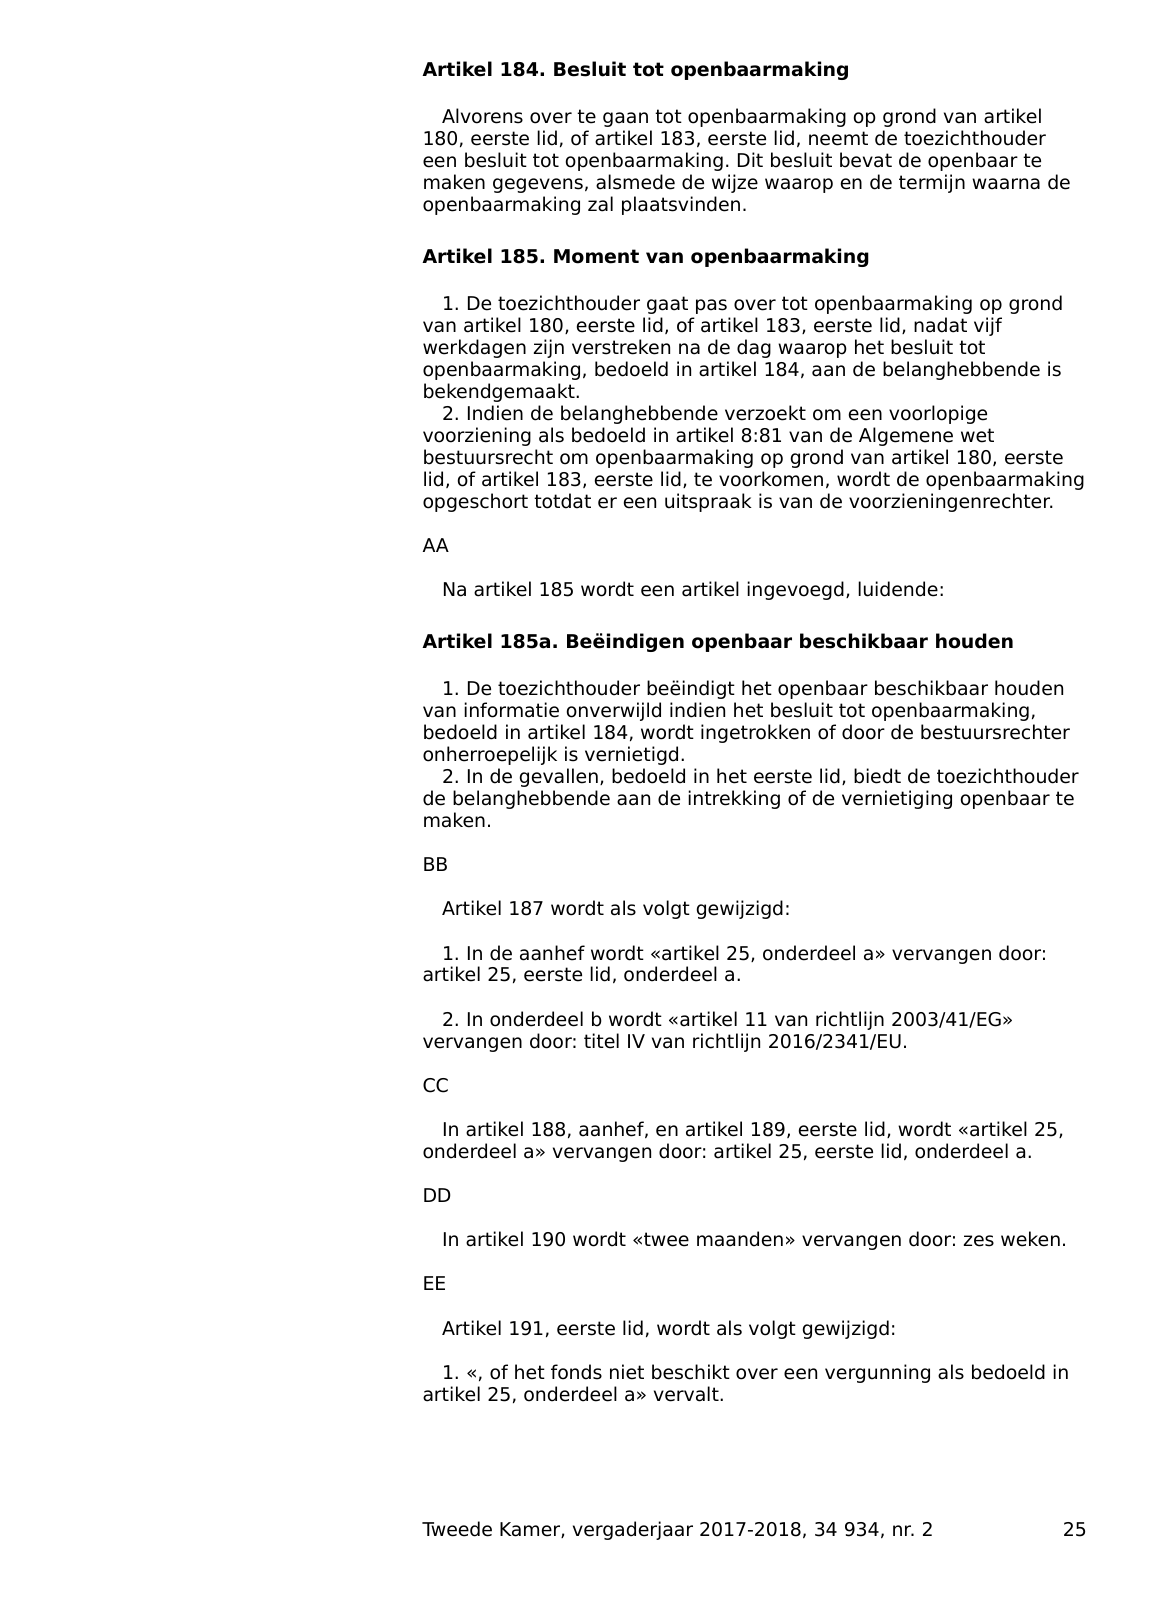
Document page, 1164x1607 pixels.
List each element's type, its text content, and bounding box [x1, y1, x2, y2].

text 1. «, of het fonds niet beschikt over een vergunning als bedoeld in artikel 25, onderdeel a» vervalt. [422, 1362, 1087, 1406]
text 2. In de gevallen, bedoeld in het eerste lid, biedt de toezichthouder de belanghebbende aan de intrekking of de vernietiging openbaar te maken. [422, 766, 1087, 832]
text Artikel 187 wordt als volgt gewijzigd: [422, 898, 1087, 920]
text 1. De toezichthouder beëindigt het openbaar beschikbaar houden van informatie onverwijld indien het besluit tot openbaarmaking, bedoeld in artikel 184, wordt ingetrokken of door de bestuursrechter onherroepelijk is vernietigd. [422, 678, 1087, 766]
text BB [422, 854, 1087, 876]
text 2. Indien de belanghebbende verzoekt om een voorlopige voorziening als bedoeld in artikel 8:81 van de Algemene wet bestuursrecht om openbaarmaking op grond van artikel 180, eerste lid, of artikel 183, eerste lid, te voorkomen, wordt de openbaarmaking opgeschort totdat er een uitspraak is van de voorzieningenrechter. [422, 403, 1087, 513]
text 2. In onderdeel b wordt «artikel 11 van richtlijn 2003/41/EG» vervangen door: titel IV van richtlijn 2016/2341/EU. [422, 1008, 1087, 1052]
text Artikel 191, eerste lid, wordt als volgt gewijzigd: [422, 1317, 1087, 1339]
text CC [422, 1075, 1087, 1097]
text In artikel 188, aanhef, en artikel 189, eerste lid, wordt «artikel 25, onderdeel a» vervangen door: artikel 25, eerste lid, onderdeel a. [422, 1119, 1087, 1163]
subtitle Artikel 185a. Beëindigen openbaar beschikbaar houden [422, 631, 1087, 653]
text Na artikel 185 wordt een artikel ingevoegd, luidende: [422, 579, 1087, 601]
text 1. De toezichthouder gaat pas over tot openbaarmaking op grond van artikel 180, eerste lid, of artikel 183, eerste lid, nadat vijf werkdagen zijn verstreken na de dag waarop het besluit tot openbaarmaking, bedoeld in artikel 184, aan de belanghebbende is bekendgemaakt. [422, 293, 1087, 403]
text Alvorens over te gaan tot openbaarmaking op grond van artikel 180, eerste lid, of artikel 183, eerste lid, neemt de toezichthouder een besluit tot openbaarmaking. Dit besluit bevat de openbaar te maken gegevens, alsmede de wijze waarop en de termijn waarna de openbaarmaking zal plaatsvinden. [422, 106, 1087, 216]
text In artikel 190 wordt «twee maanden» vervangen door: zes weken. [422, 1229, 1087, 1251]
subtitle Artikel 184. Besluit tot openbaarmaking [422, 59, 1087, 81]
text AA [422, 535, 1087, 557]
text EE [422, 1273, 1087, 1295]
subtitle Artikel 185. Moment van openbaarmaking [422, 246, 1087, 268]
text DD [422, 1185, 1087, 1207]
text 1. In de aanhef wordt «artikel 25, onderdeel a» vervangen door: artikel 25, eerste lid, onderdeel a. [422, 942, 1087, 986]
